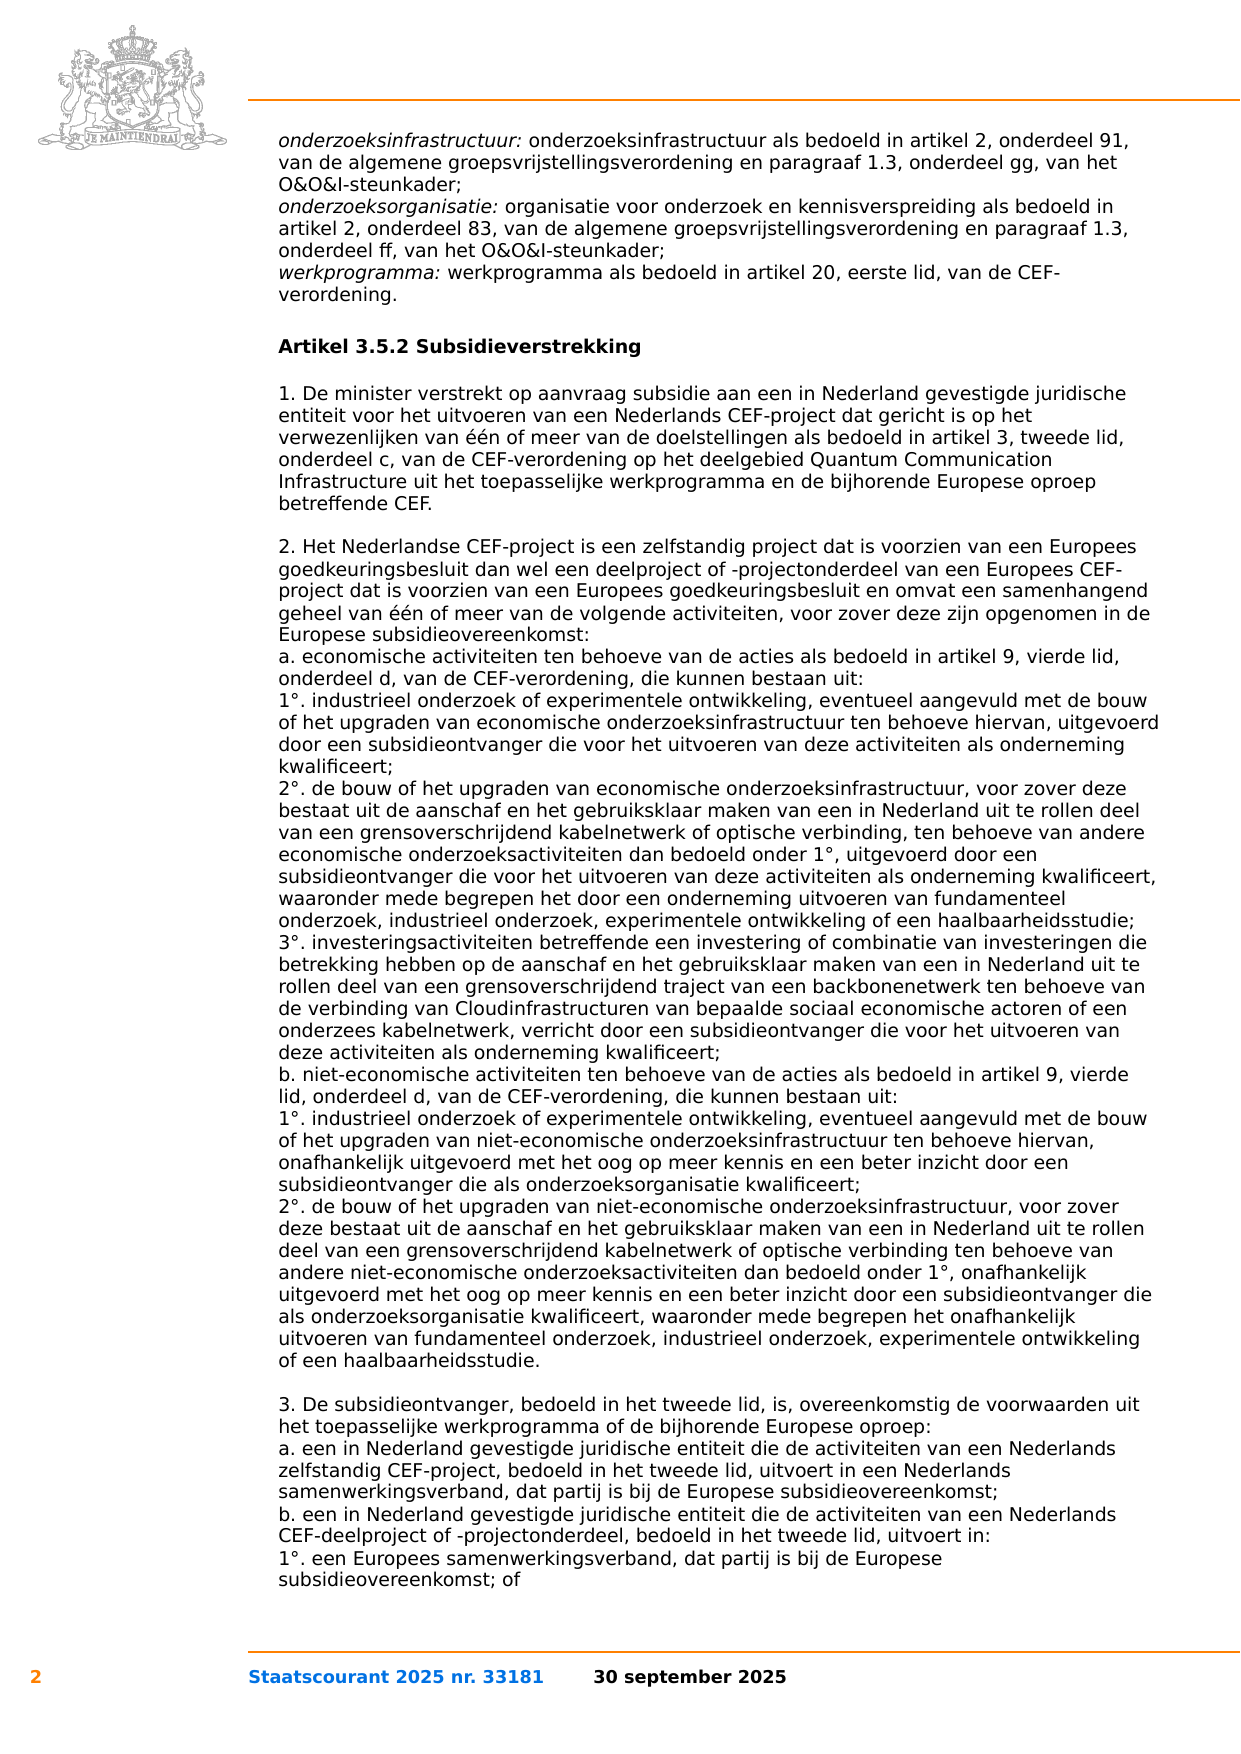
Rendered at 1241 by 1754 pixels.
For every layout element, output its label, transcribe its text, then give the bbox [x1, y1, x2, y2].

text 1°. industrieel onderzoek of experimentele ontwikkeling, eventueel aangevuld met de bouw of het upgraden van economische onderzoeksinfrastructuur ten behoeve hiervan, uitgevoerd door een subsidieontvanger die voor het uitvoeren van deze activiteiten als onderneming kwalificeert; [278, 690, 1163, 778]
text onderzoeksinfrastructuur: onderzoeksinfrastructuur als bedoeld in artikel 2, onderdeel 91, van de algemene groepsvrijstellingsverordening en paragraaf 1.3, onderdeel gg, van het O&O&I-steunkader; [278, 130, 1163, 196]
text a. economische activiteiten ten behoeve van de acties als bedoeld in artikel 9, vierde lid, onderdeel d, van de CEF-verordening, die kunnen bestaan uit: [278, 646, 1163, 690]
text b. een in Nederland gevestigde juridische entiteit die de activiteiten van een Nederlands CEF-deelproject of -projectonderdeel, bedoeld in het tweede lid, uitvoert in: [278, 1503, 1163, 1547]
text 3°. investeringsactiviteiten betreffende een investering of combinatie van investeringen die betrekking hebben op de aanschaf en het gebruiksklaar maken van een in Nederland uit te rollen deel van een grensoverschrijdend traject van een backbonenetwerk ten behoeve van de verbinding van Cloudinfrastructuren van bepaalde sociaal economische actoren of een onderzees kabelnetwerk, verricht door een subsidieontvanger die voor het uitvoeren van deze activiteiten als onderneming kwalificeert; [278, 932, 1163, 1064]
text b. niet-economische activiteiten ten behoeve van de acties als bedoeld in artikel 9, vierde lid, onderdeel d, van de CEF-verordening, die kunnen bestaan uit: [278, 1064, 1163, 1108]
picture [38, 25, 227, 150]
text 1°. industrieel onderzoek of experimentele ontwikkeling, eventueel aangevuld met de bouw of het upgraden van niet-economische onderzoeksinfrastructuur ten behoeve hiervan, onafhankelijk uitgevoerd met het oog op meer kennis en een beter inzicht door een subsidieontvanger die als onderzoeksorganisatie kwalificeert; [278, 1108, 1163, 1196]
text 1. De minister verstrekt op aanvraag subsidie aan een in Nederland gevestigde juridische entiteit voor het uitvoeren van een Nederlands CEF-project dat gericht is op het verwezenlijken van één of meer van de doelstellingen als bedoeld in artikel 3, tweede lid, onderdeel c, van de CEF-verordening op het deelgebied Quantum Communication Infrastructure uit het toepasselijke werkprogramma en de bijhorende Europese oproep betreffende CEF. [278, 383, 1163, 514]
text a. een in Nederland gevestigde juridische entiteit die de activiteiten van een Nederlands zelfstandig CEF-project, bedoeld in het tweede lid, uitvoert in een Nederlands samenwerkingsverband, dat partij is bij de Europese subsidieovereenkomst; [278, 1437, 1163, 1503]
subtitle Artikel 3.5.2 Subsidieverstrekking [278, 336, 1163, 358]
text onderzoeksorganisatie: organisatie voor onderzoek en kennisverspreiding als bedoeld in artikel 2, onderdeel 83, van de algemene groepsvrijstellingsverordening en paragraaf 1.3, onderdeel ff, van het O&O&I-steunkader; [278, 196, 1163, 262]
text 1°. een Europees samenwerkingsverband, dat partij is bij de Europese subsidieovereenkomst; of [278, 1547, 1163, 1591]
text 2°. de bouw of het upgraden van economische onderzoeksinfrastructuur, voor zover deze bestaat uit de aanschaf en het gebruiksklaar maken van een in Nederland uit te rollen deel van een grensoverschrijdend kabelnetwerk of optische verbinding, ten behoeve van andere economische onderzoeksactiviteiten dan bedoeld onder 1°, uitgevoerd door een subsidieontvanger die voor het uitvoeren van deze activiteiten als onderneming kwalificeert, waaronder mede begrepen het door een onderneming uitvoeren van fundamenteel onderzoek, industrieel onderzoek, experimentele ontwikkeling of een haalbaarheidsstudie; [278, 778, 1163, 932]
text werkprogramma: werkprogramma als bedoeld in artikel 20, eerste lid, van de CEF-verordening. [278, 262, 1163, 306]
text 2°. de bouw of het upgraden van niet-economische onderzoeksinfrastructuur, voor zover deze bestaat uit de aanschaf en het gebruiksklaar maken van een in Nederland uit te rollen deel van een grensoverschrijdend kabelnetwerk of optische verbinding ten behoeve van andere niet-economische onderzoeksactiviteiten dan bedoeld onder 1°, onafhankelijk uitgevoerd met het oog op meer kennis en een beter inzicht door een subsidieontvanger die als onderzoeksorganisatie kwalificeert, waaronder mede begrepen het onafhankelijk uitvoeren van fundamenteel onderzoek, industrieel onderzoek, experimentele ontwikkeling of een haalbaarheidsstudie. [278, 1196, 1163, 1372]
text 3. De subsidieontvanger, bedoeld in het tweede lid, is, overeenkomstig de voorwaarden uit het toepasselijke werkprogramma of de bijhorende Europese oproep: [278, 1393, 1163, 1437]
text 2. Het Nederlandse CEF-project is een zelfstandig project dat is voorzien van een Europees goedkeuringsbesluit dan wel een deelproject of -projectonderdeel van een Europees CEF-project dat is voorzien van een Europees goedkeuringsbesluit en omvat een samenhangend geheel van één of meer van de volgende activiteiten, voor zover deze zijn opgenomen in de Europese subsidieovereenkomst: [278, 536, 1163, 646]
